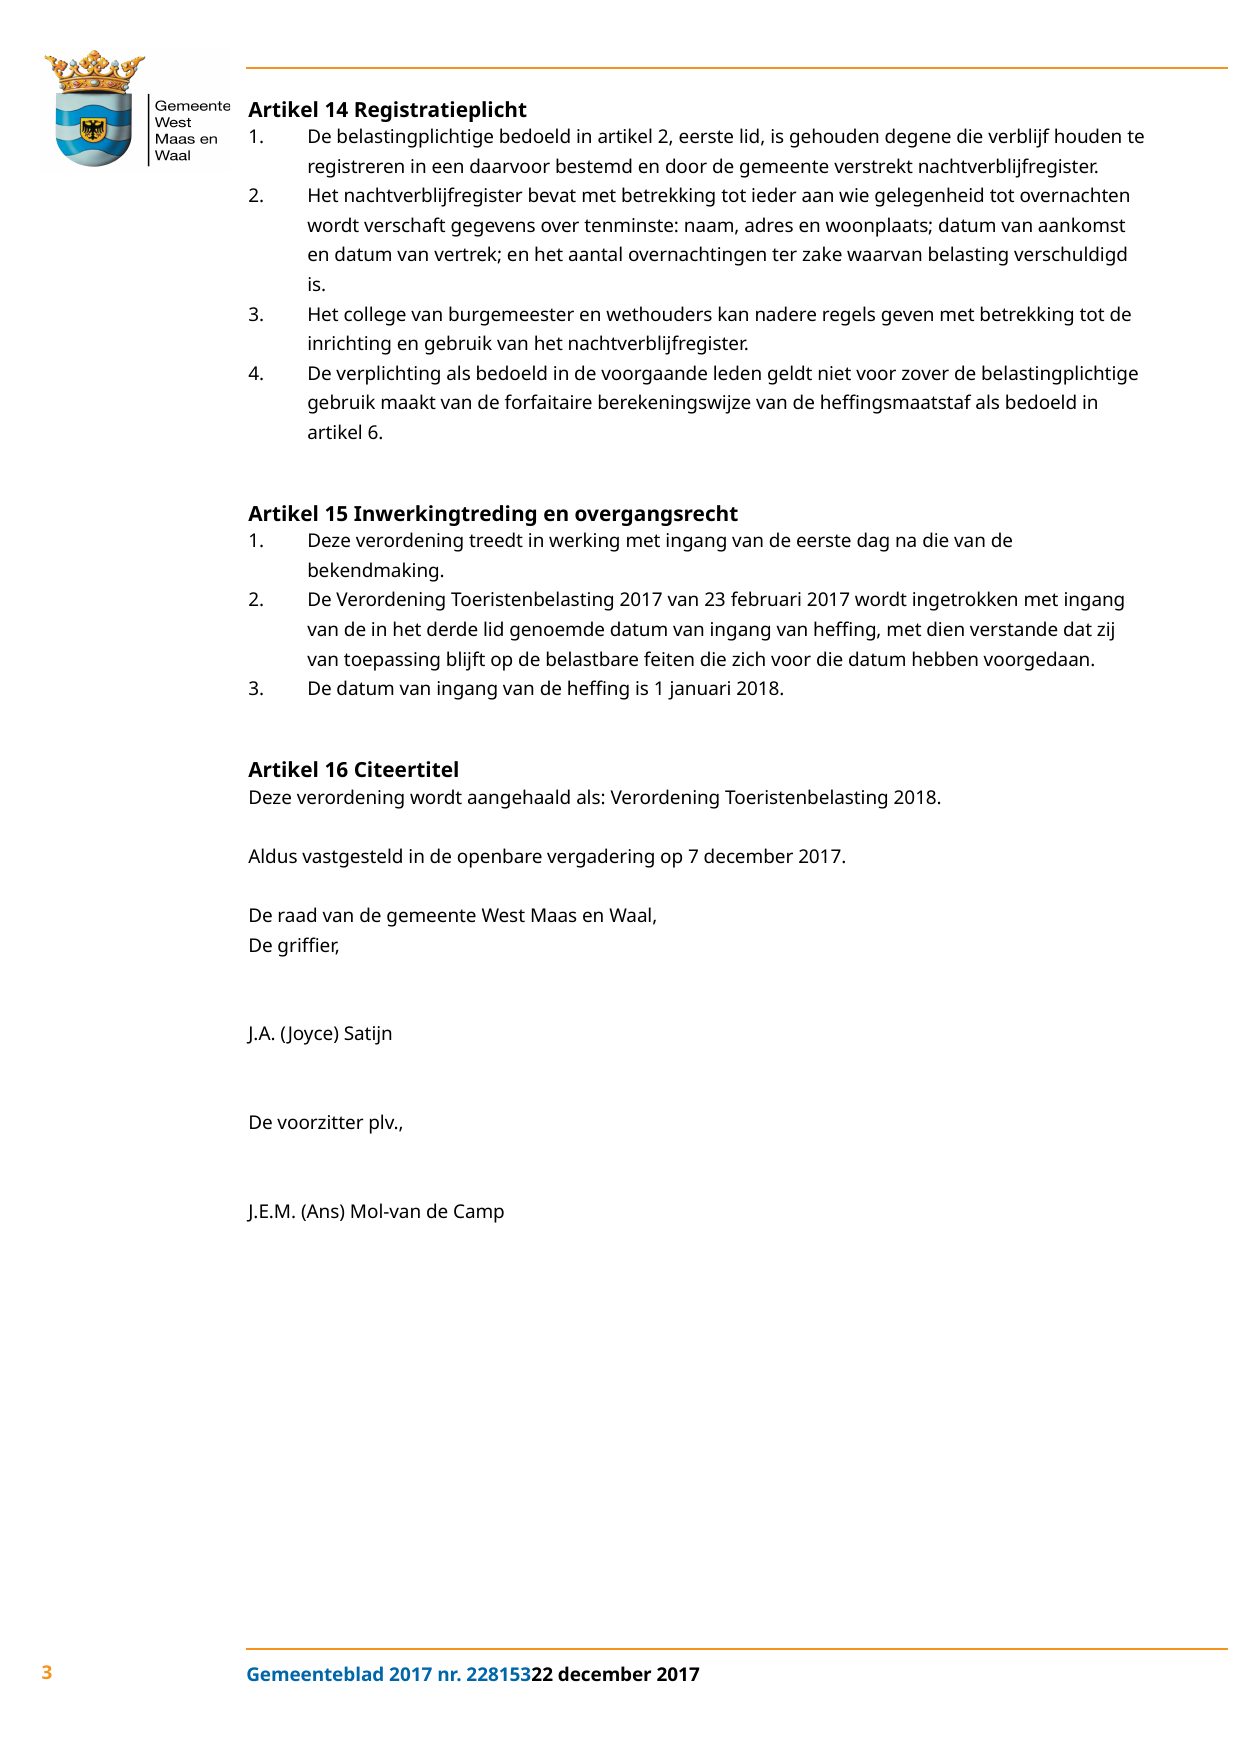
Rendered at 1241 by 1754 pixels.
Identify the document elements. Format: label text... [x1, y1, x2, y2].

list De datum van ingang van de heffing is 1 januari 2018. [248, 675, 1152, 701]
list Deze verordening treedt in werking met ingang van de eerste dag na die van de bekendmaking. [248, 527, 1152, 583]
text Artikel 14 Registratieplicht [248, 95, 1152, 123]
text De voorzitter plv., [248, 1109, 1152, 1135]
text Artikel 15 Inwerkingtreding en overgangsrecht [248, 499, 1152, 527]
list De belastingplichtige bedoeld in artikel 2, eerste lid, is gehouden degene die verblijf houden te registreren in een daarvoor bestemd en door de gemeente verstrekt nachtverblijfregister. [248, 123, 1152, 178]
text De griffier, [248, 932, 1152, 957]
list De Verordening Toeristenbelasting 2017 van 23 februari 2017 wordt ingetrokken met ingang van de in het derde lid genoemde datum van ingang van heffing, met dien verstande dat zij van toepassing blijft op de belastbare feiten die zich voor die datum hebben voorgedaan. [248, 587, 1152, 672]
list Het nachtverblijfregister bevat met betrekking tot ieder aan wie gelegenheid tot overnachten wordt verschaft gegevens over tenminste: naam, adres en woonplaats; datum van aankomst en datum van vertrek; en het aantal overnachtingen ter zake waarvan belasting verschuldigd is. [248, 182, 1152, 297]
text Aldus vastgesteld in de openbare vergadering op 7 december 2017. [248, 843, 1152, 869]
text J.A. (Joyce) Satijn [248, 1021, 1152, 1046]
list De verplichting als bedoeld in de voorgaande leden geldt niet voor zover de belastingplichtige gebruik maakt van de forfaitaire berekeningswijze van de heffingsmaatstaf als bedoeld in artikel 6. [248, 360, 1152, 445]
text De raad van de gemeente West Maas en Waal, [248, 902, 1152, 928]
text J.E.M. (Ans) Mol-van de Camp [248, 1198, 1152, 1224]
text Deze verordening wordt aangehaald als: Verordening Toeristenbelasting 2018. [248, 784, 1152, 809]
picture [41, 47, 231, 172]
text Artikel 16 Citeertitel [248, 755, 1152, 784]
list Het college van burgemeester en wethouders kan nadere regels geven met betrekking tot de inrichting en gebruik van het nachtverblijfregister. [248, 301, 1152, 356]
